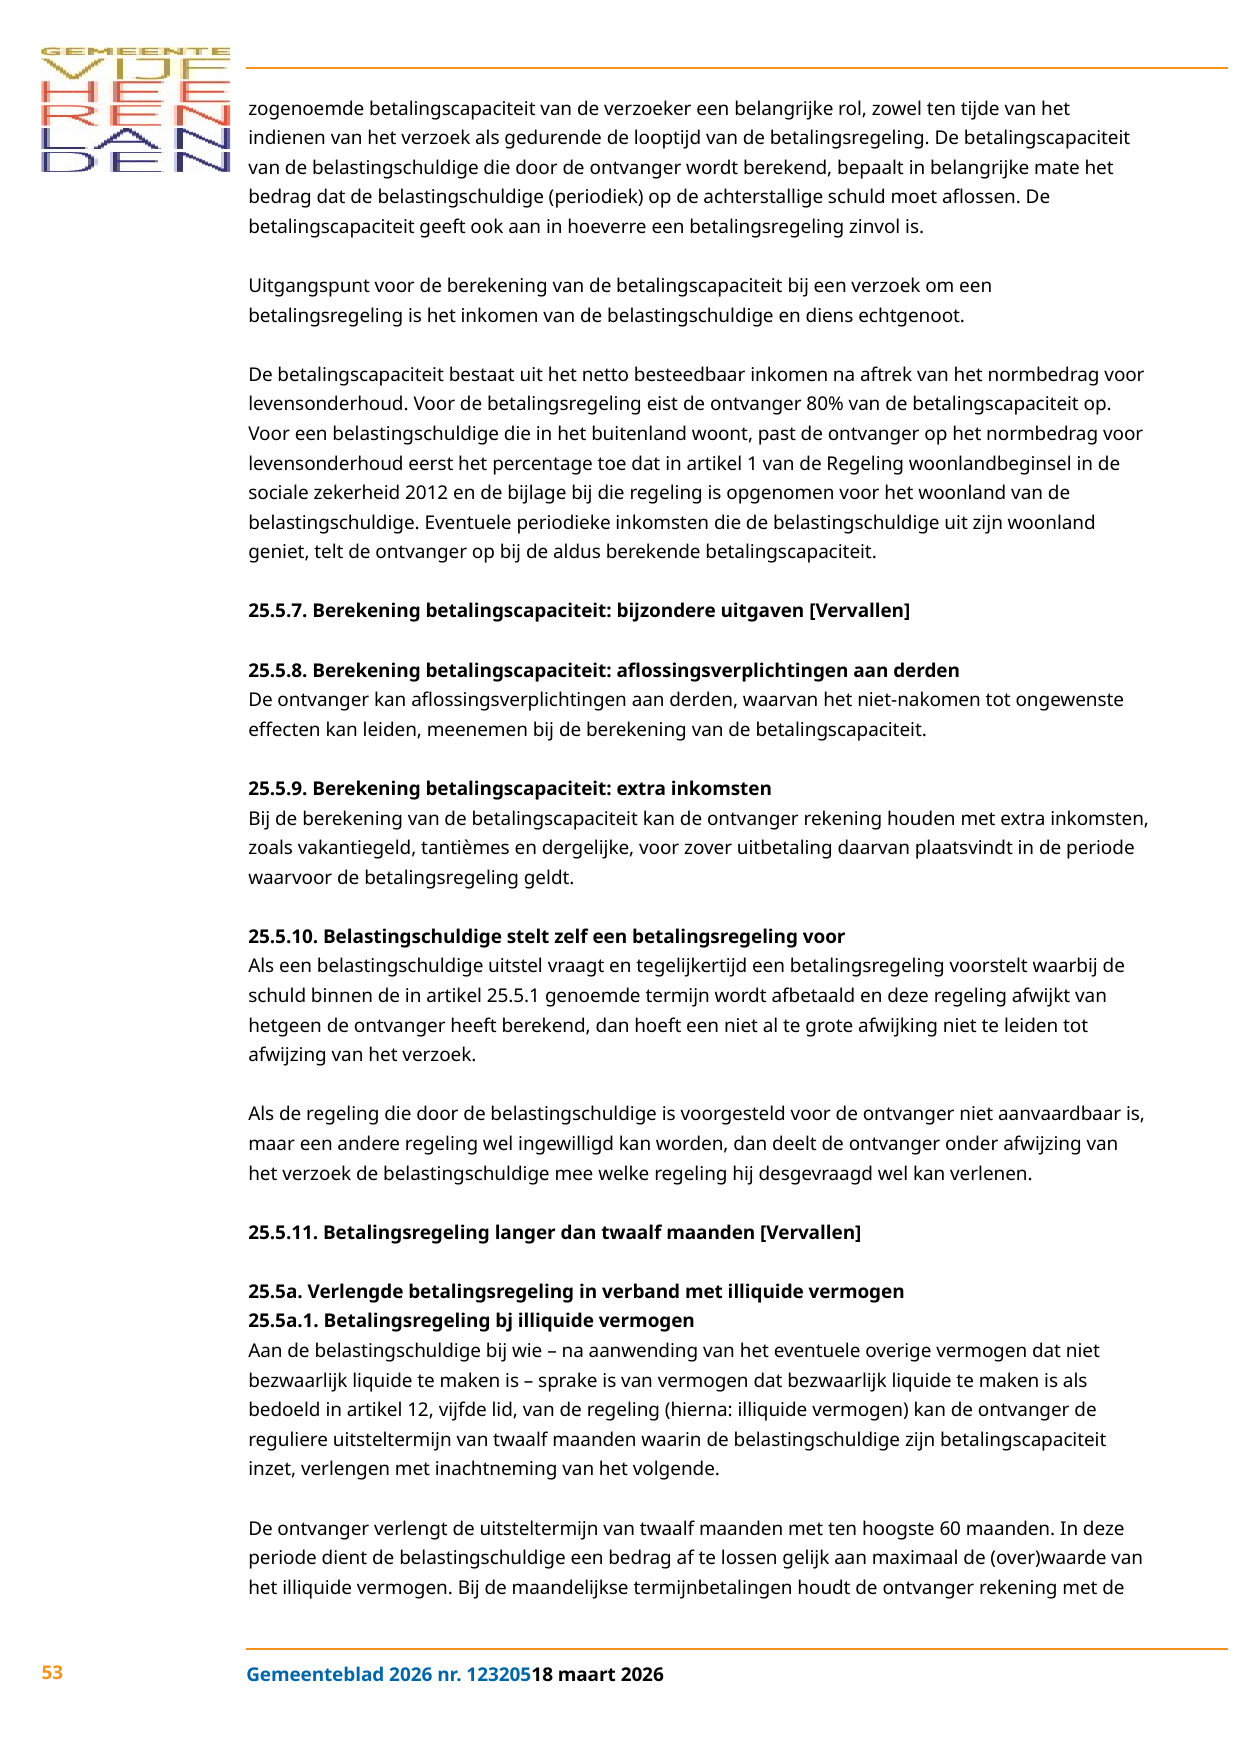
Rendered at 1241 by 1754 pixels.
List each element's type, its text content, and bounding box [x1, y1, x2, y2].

text 25.5.7. Berekening betalingscapaciteit: bijzondere uitgaven [Vervallen] [248, 598, 1152, 623]
text Als een belastingschuldige uitstel vraagt en tegelijkertijd een betalingsregeling voorstelt waarbij de schuld binnen de in artikel 25.5.1 genoemde termijn wordt afbetaald en deze regeling afwijkt van hetgeen de ontvanger heeft berekend, dan hoeft een niet al te grote afwijking niet te leiden tot afwijzing van het verzoek. [248, 953, 1152, 1067]
text Bij de berekening van de betalingscapaciteit kan de ontvanger rekening houden met extra inkomsten, zoals vakantiegeld, tantièmes en dergelijke, voor zover uitbetaling daarvan plaatsvindt in de periode waarvoor de betalingsregeling geldt. [248, 805, 1152, 890]
text zogenoemde betalingscapaciteit van de verzoeker een belangrijke rol, zowel ten tijde van het indienen van het verzoek als gedurende de looptijd van de betalingsregeling. De betalingscapaciteit van de belastingschuldige die door de ontvanger wordt berekend, bepaalt in belangrijke mate het bedrag dat de belastingschuldige (periodiek) op de achterstallige schuld moet aflossen. De betalingscapaciteit geeft ook aan in hoeverre een betalingsregeling zinvol is. [248, 95, 1152, 239]
text 25.5.9. Berekening betalingscapaciteit: extra inkomsten [248, 775, 1152, 801]
text 25.5a.1. Betalingsregeling bj illiquide vermogen [248, 1308, 1152, 1333]
text Aan de belastingschuldige bij wie – na aanwending van het eventuele overige vermogen dat niet bezwaarlijk liquide te maken is – sprake is van vermogen dat bezwaarlijk liquide te maken is als bedoeld in artikel 12, vijfde lid, van de regeling (hierna: illiquide vermogen) kan de ontvanger de reguliere uitsteltermijn van twaalf maanden waarin de belastingschuldige zijn betalingscapaciteit inzet, verlengen met inachtneming van het volgende. [248, 1337, 1152, 1481]
text Uitgangspunt voor de berekening van de betalingscapaciteit bij een verzoek om een betalingsregeling is het inkomen van de belastingschuldige en diens echtgenoot. [248, 272, 1152, 328]
text 25.5.11. Betalingsregeling langer dan twaalf maanden [Vervallen] [248, 1219, 1152, 1245]
text 25.5.8. Berekening betalingscapaciteit: aflossingsverplichtingen aan derden [248, 657, 1152, 683]
text De betalingscapaciteit bestaat uit het netto besteedbaar inkomen na aftrek van het normbedrag voor levensonderhoud. Voor de betalingsregeling eist de ontvanger 80% van de betalingscapaciteit op. Voor een belastingschuldige die in het buitenland woont, past de ontvanger op het normbedrag voor levensonderhoud eerst het percentage toe dat in artikel 1 van de Regeling woonlandbeginsel in de sociale zekerheid 2012 en de bijlage bij die regeling is opgenomen voor het woonland van de belastingschuldige. Eventuele periodieke inkomsten die de belastingschuldige uit zijn woonland geniet, telt de ontvanger op bij de aldus berekende betalingscapaciteit. [248, 361, 1152, 564]
text 25.5.10. Belastingschuldige stelt zelf een betalingsregeling voor [248, 923, 1152, 949]
text De ontvanger kan aflossingsverplichtingen aan derden, waarvan het niet-nakomen tot ongewenste effecten kan leiden, meenemen bij de berekening van de betalingscapaciteit. [248, 686, 1152, 742]
text De ontvanger verlengt de uitsteltermijn van twaalf maanden met ten hoogste 60 maanden. In deze periode dient de belastingschuldige een bedrag af te lossen gelijk aan maximaal de (over)waarde van het illiquide vermogen. Bij de maandelijkse termijnbetalingen houdt de ontvanger rekening met de [248, 1515, 1152, 1600]
text Als de regeling die door de belastingschuldige is voorgesteld voor de ontvanger niet aanvaardbaar is, maar een andere regeling wel ingewilligd kan worden, dan deelt de ontvanger onder afwijzing van het verzoek de belastingschuldige mee welke regeling hij desgevraagd wel kan verlenen. [248, 1101, 1152, 1186]
picture [41, 47, 231, 172]
text 25.5a. Verlengde betalingsregeling in verband met illiquide vermogen [248, 1278, 1152, 1304]
